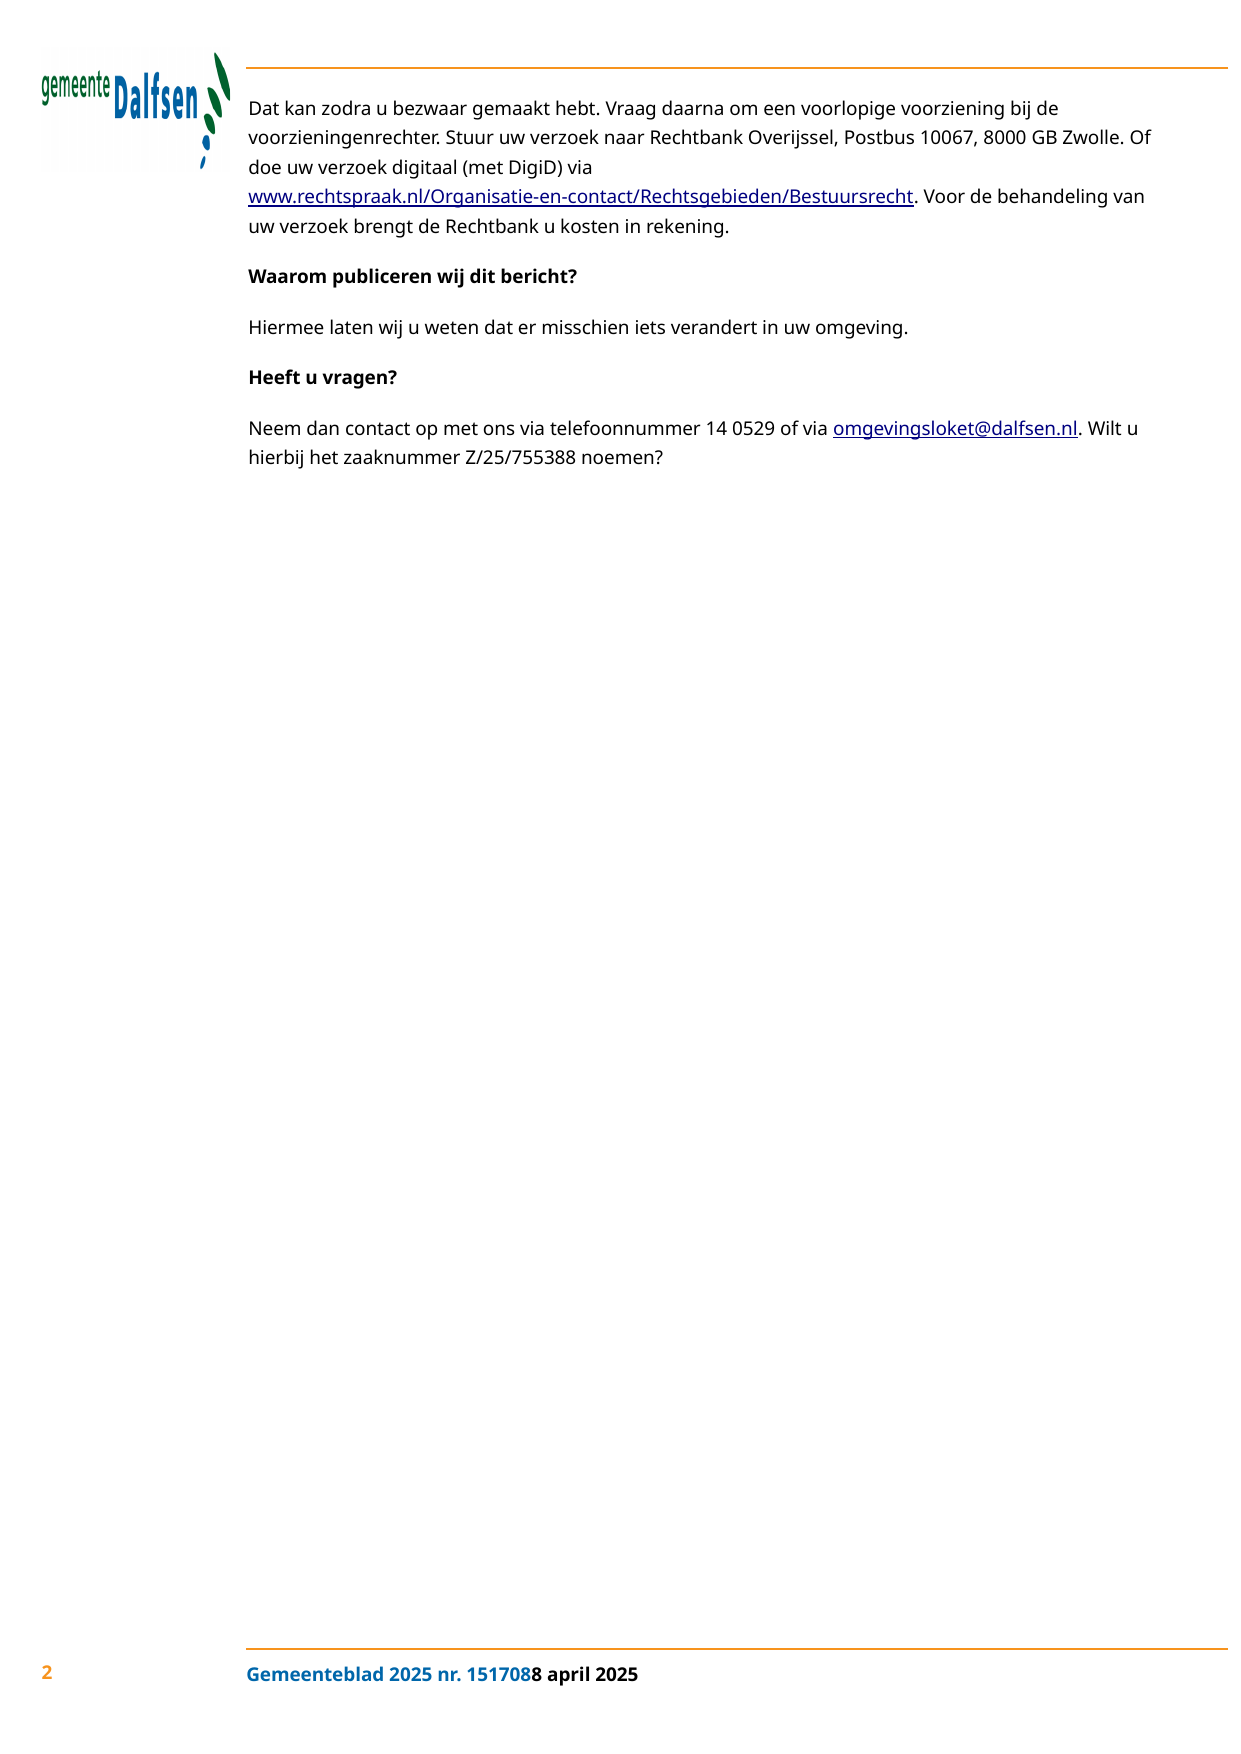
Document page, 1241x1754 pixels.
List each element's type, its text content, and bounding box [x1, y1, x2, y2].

text Heeft u vragen? [248, 364, 1152, 390]
text Neem dan contact op met ons via telefoonnummer 14 0529 of via omgevingsloket@dalfsen.nl. Wilt u hierbij het zaaknummer Z/25/755388 noemen? [248, 415, 1152, 470]
picture [41, 47, 231, 172]
text Hiermee laten wij u weten dat er misschien iets verandert in uw omgeving. [248, 314, 1152, 340]
text Dat kan zodra u bezwaar gemaakt hebt. Vraag daarna om een voorlopige voorziening bij de voorzieningenrechter. Stuur uw verzoek naar Rechtbank Overijssel, Postbus 10067, 8000 GB Zwolle. Of doe uw verzoek digitaal (met DigiD) via www.rechtspraak.nl/Organisatie-en-contact/Rechtsgebieden/Bestuursrecht. Voor de behandeling van uw verzoek brengt de Rechtbank u kosten in rekening. [248, 95, 1152, 239]
text Waarom publiceren wij dit bericht? [248, 263, 1152, 289]
